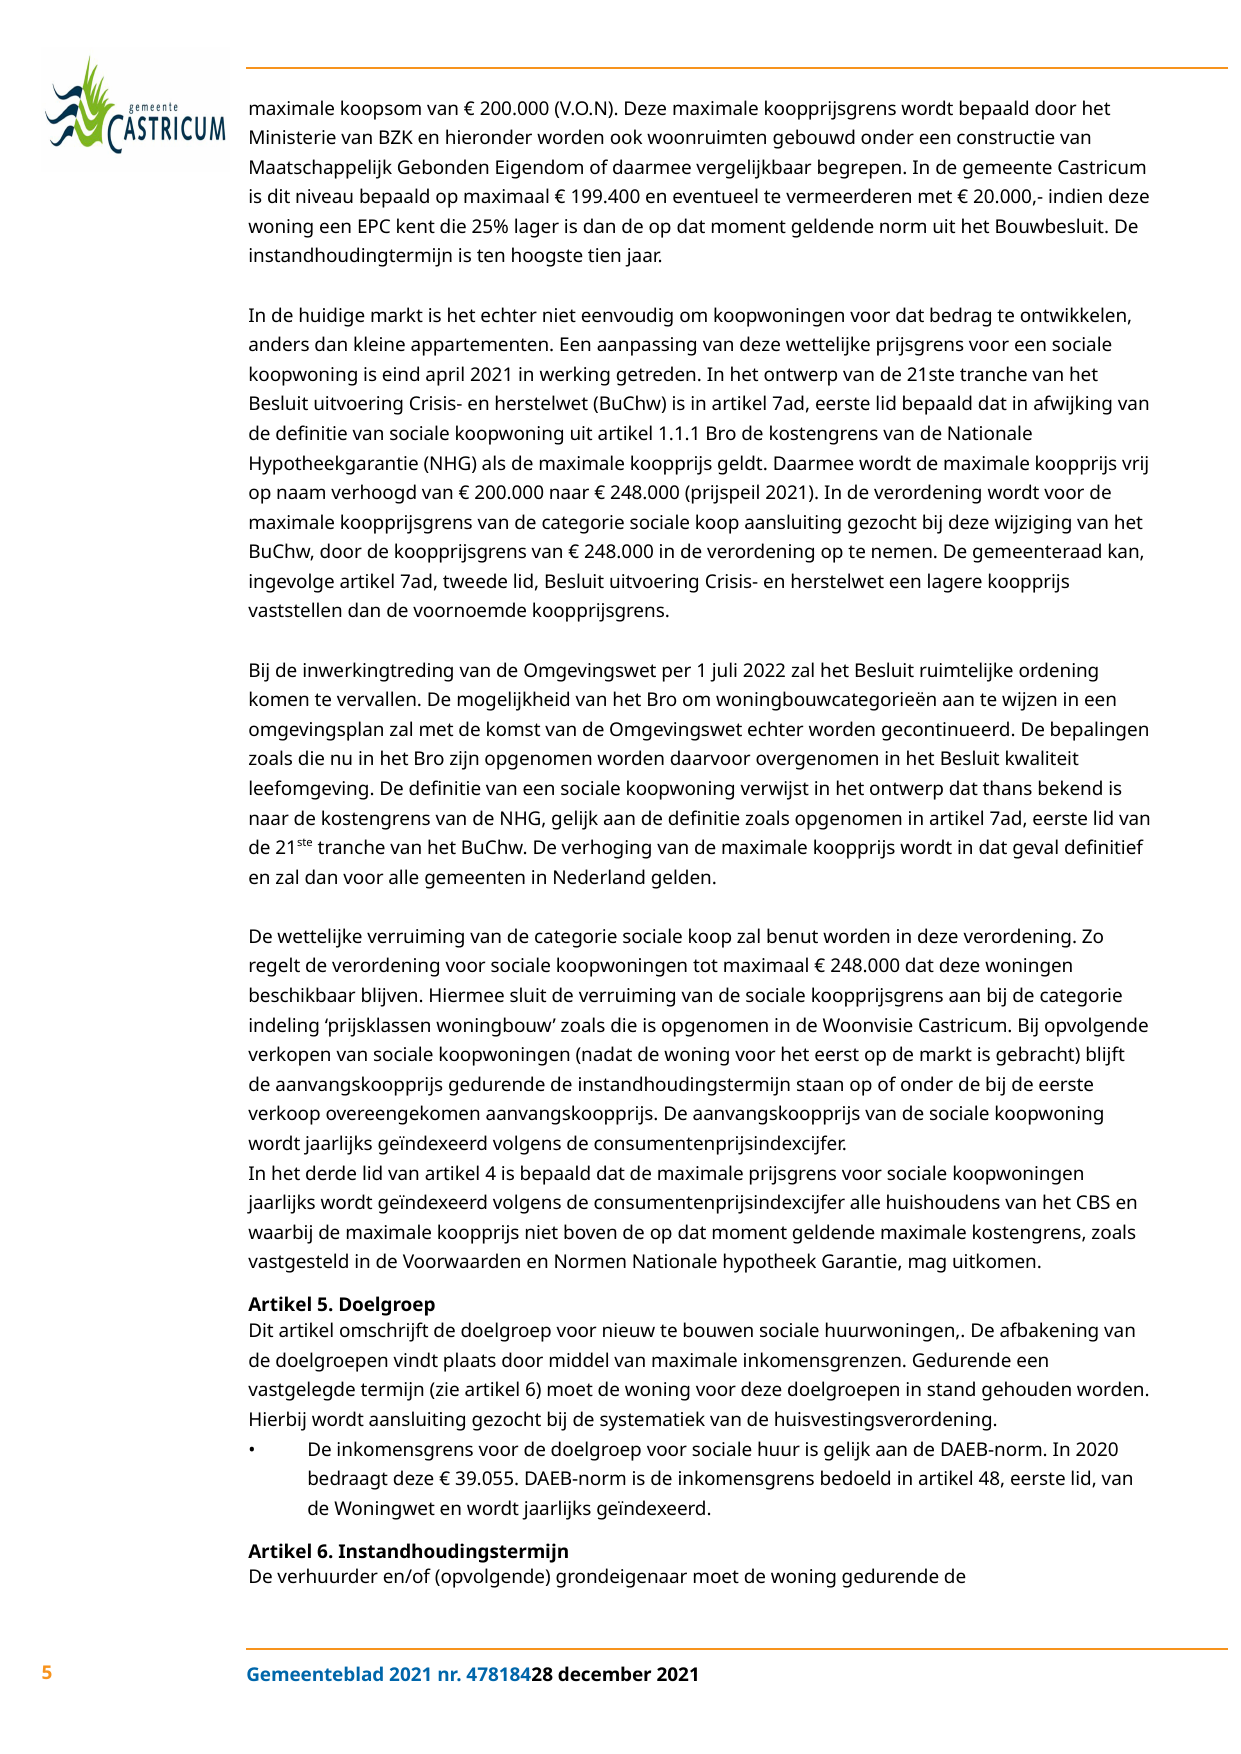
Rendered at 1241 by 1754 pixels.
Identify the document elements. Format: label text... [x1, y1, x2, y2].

text Dit artikel omschrijft de doelgroep voor nieuw te bouwen sociale huurwoningen,. De afbakening van de doelgroepen vindt plaats door middel van maximale inkomensgrenzen. Gedurende een vastgelegde termijn (zie artikel 6) moet de woning voor deze doelgroepen in stand gehouden worden. Hierbij wordt aansluiting gezocht bij de systematiek van de huisvestingsverordening. [248, 1317, 1152, 1432]
picture [41, 47, 231, 172]
text In het derde lid van artikel 4 is bepaald dat de maximale prijsgrens voor sociale koopwoningen jaarlijks wordt geïndexeerd volgens de consumentenprijsindexcijfer alle huishoudens van het CBS en waarbij de maximale koopprijs niet boven de op dat moment geldende maximale kostengrens, zoals vastgesteld in de Voorwaarden en Normen Nationale hypotheek Garantie, mag uitkomen. [248, 1160, 1152, 1274]
text Artikel 6. Instandhoudingstermijn [248, 1538, 1152, 1564]
list De inkomensgrens voor de doelgroep voor sociale huur is gelijk aan de DAEB-norm. In 2020 bedraagt deze € 39.055. DAEB‐norm is de inkomensgrens bedoeld in artikel 48, eerste lid, van de Woningwet en wordt jaarlijks geïndexeerd. [248, 1436, 1152, 1521]
text In de huidige markt is het echter niet eenvoudig om koopwoningen voor dat bedrag te ontwikkelen, anders dan kleine appartementen. Een aanpassing van deze wettelijke prijsgrens voor een sociale koopwoning is eind april 2021 in werking getreden. In het ontwerp van de 21ste tranche van het Besluit uitvoering Crisis- en herstelwet (BuChw) is in artikel 7ad, eerste lid bepaald dat in afwijking van de definitie van sociale koopwoning uit artikel 1.1.1 Bro de kostengrens van de Nationale Hypotheekgarantie (NHG) als de maximale koopprijs geldt. Daarmee wordt de maximale koopprijs vrij op naam verhoogd van € 200.000 naar € 248.000 (prijspeil 2021). In de verordening wordt voor de maximale koopprijsgrens van de categorie sociale koop aansluiting gezocht bij deze wijziging van het BuChw, door de koopprijsgrens van € 248.000 in de verordening op te nemen. De gemeenteraad kan, ingevolge artikel 7ad, tweede lid, Besluit uitvoering Crisis- en herstelwet een lagere koopprijs vaststellen dan de voornoemde koopprijsgrens. [248, 302, 1152, 623]
text De wettelijke verruiming van de categorie sociale koop zal benut worden in deze verordening. Zo regelt de verordening voor sociale koopwoningen tot maximaal € 248.000 dat deze woningen beschikbaar blijven. Hiermee sluit de verruiming van de sociale koopprijsgrens aan bij de categorie indeling ‘prijsklassen woningbouw’ zoals die is opgenomen in de Woonvisie Castricum. Bij opvolgende verkopen van sociale koopwoningen (nadat de woning voor het eerst op de markt is gebracht) blijft de aanvangskoopprijs gedurende de instandhoudingstermijn staan op of onder de bij de eerste verkoop overeengekomen aanvangskoopprijs. De aanvangskoopprijs van de sociale koopwoning wordt jaarlijks geïndexeerd volgens de consumentenprijsindexcijfer. [248, 923, 1152, 1156]
text De verhuurder en/of (opvolgende) grondeigenaar moet de woning gedurende de [248, 1564, 1152, 1589]
text maximale koopsom van € 200.000 (V.O.N). Deze maximale koopprijsgrens wordt bepaald door het Ministerie van BZK en hieronder worden ook woonruimten gebouwd onder een constructie van Maatschappelijk Gebonden Eigendom of daarmee vergelijkbaar begrepen. In de gemeente Castricum is dit niveau bepaald op maximaal € 199.400 en eventueel te vermeerderen met € 20.000,- indien deze woning een EPC kent die 25% lager is dan de op dat moment geldende norm uit het Bouwbesluit. De instandhoudingtermijn is ten hoogste tien jaar. [248, 95, 1152, 268]
text Bij de inwerkingtreding van de Omgevingswet per 1 juli 2022 zal het Besluit ruimtelijke ordening komen te vervallen. De mogelijkheid van het Bro om woningbouwcategorieën aan te wijzen in een omgevingsplan zal met de komst van de Omgevingswet echter worden gecontinueerd. De bepalingen zoals die nu in het Bro zijn opgenomen worden daarvoor overgenomen in het Besluit kwaliteit leefomgeving. De definitie van een sociale koopwoning verwijst in het ontwerp dat thans bekend is naar de kostengrens van de NHG, gelijk aan de definitie zoals opgenomen in artikel 7ad, eerste lid van de 21ste tranche van het BuChw. De verhoging van de maximale koopprijs wordt in dat geval definitief en zal dan voor alle gemeenten in Nederland gelden. [248, 657, 1152, 890]
text Artikel 5. Doelgroep [248, 1292, 1152, 1317]
